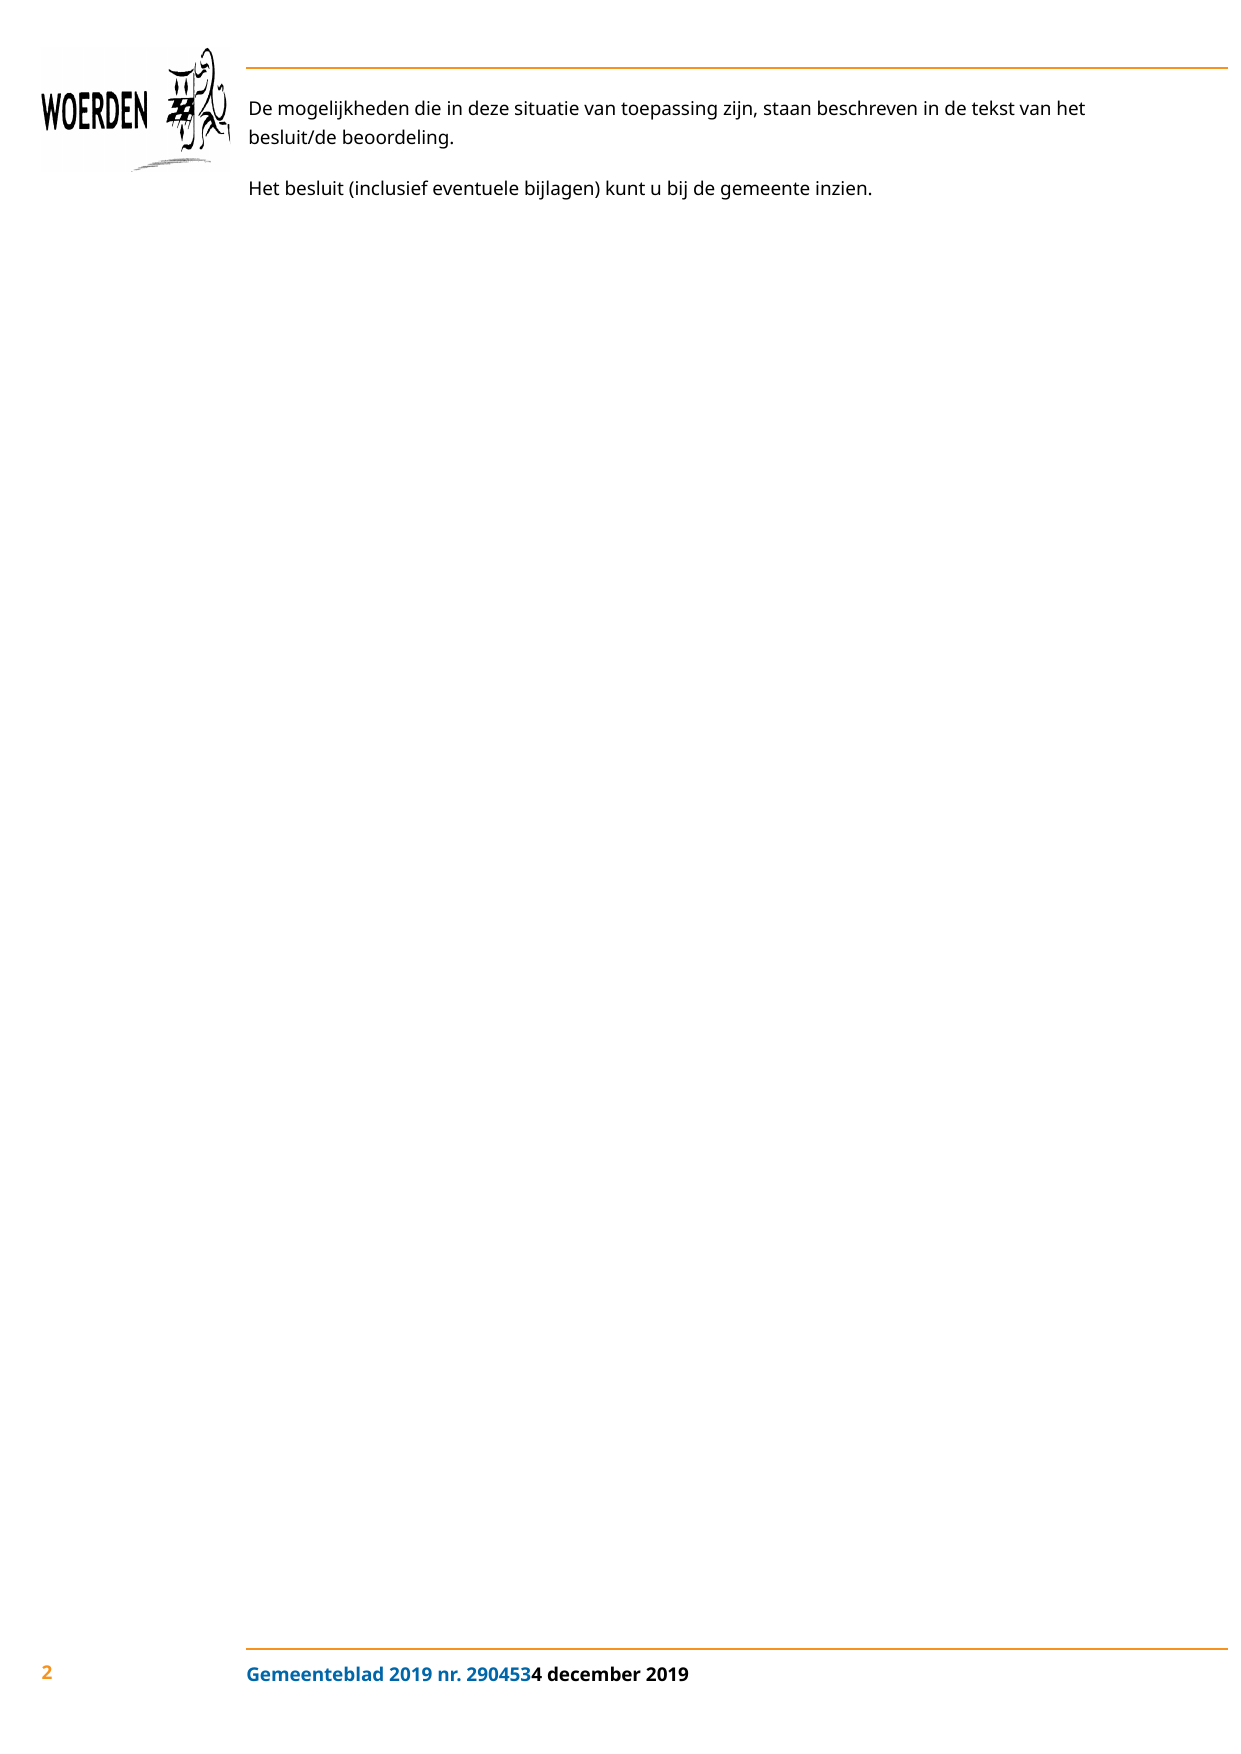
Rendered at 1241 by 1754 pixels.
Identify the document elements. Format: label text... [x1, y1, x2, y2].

picture [41, 47, 231, 172]
text Het besluit (inclusief eventuele bijlagen) kunt u bij de gemeente inzien. [248, 175, 1152, 201]
text De mogelijkheden die in deze situatie van toepassing zijn, staan beschreven in de tekst van het besluit/de beoordeling. [248, 95, 1152, 150]
